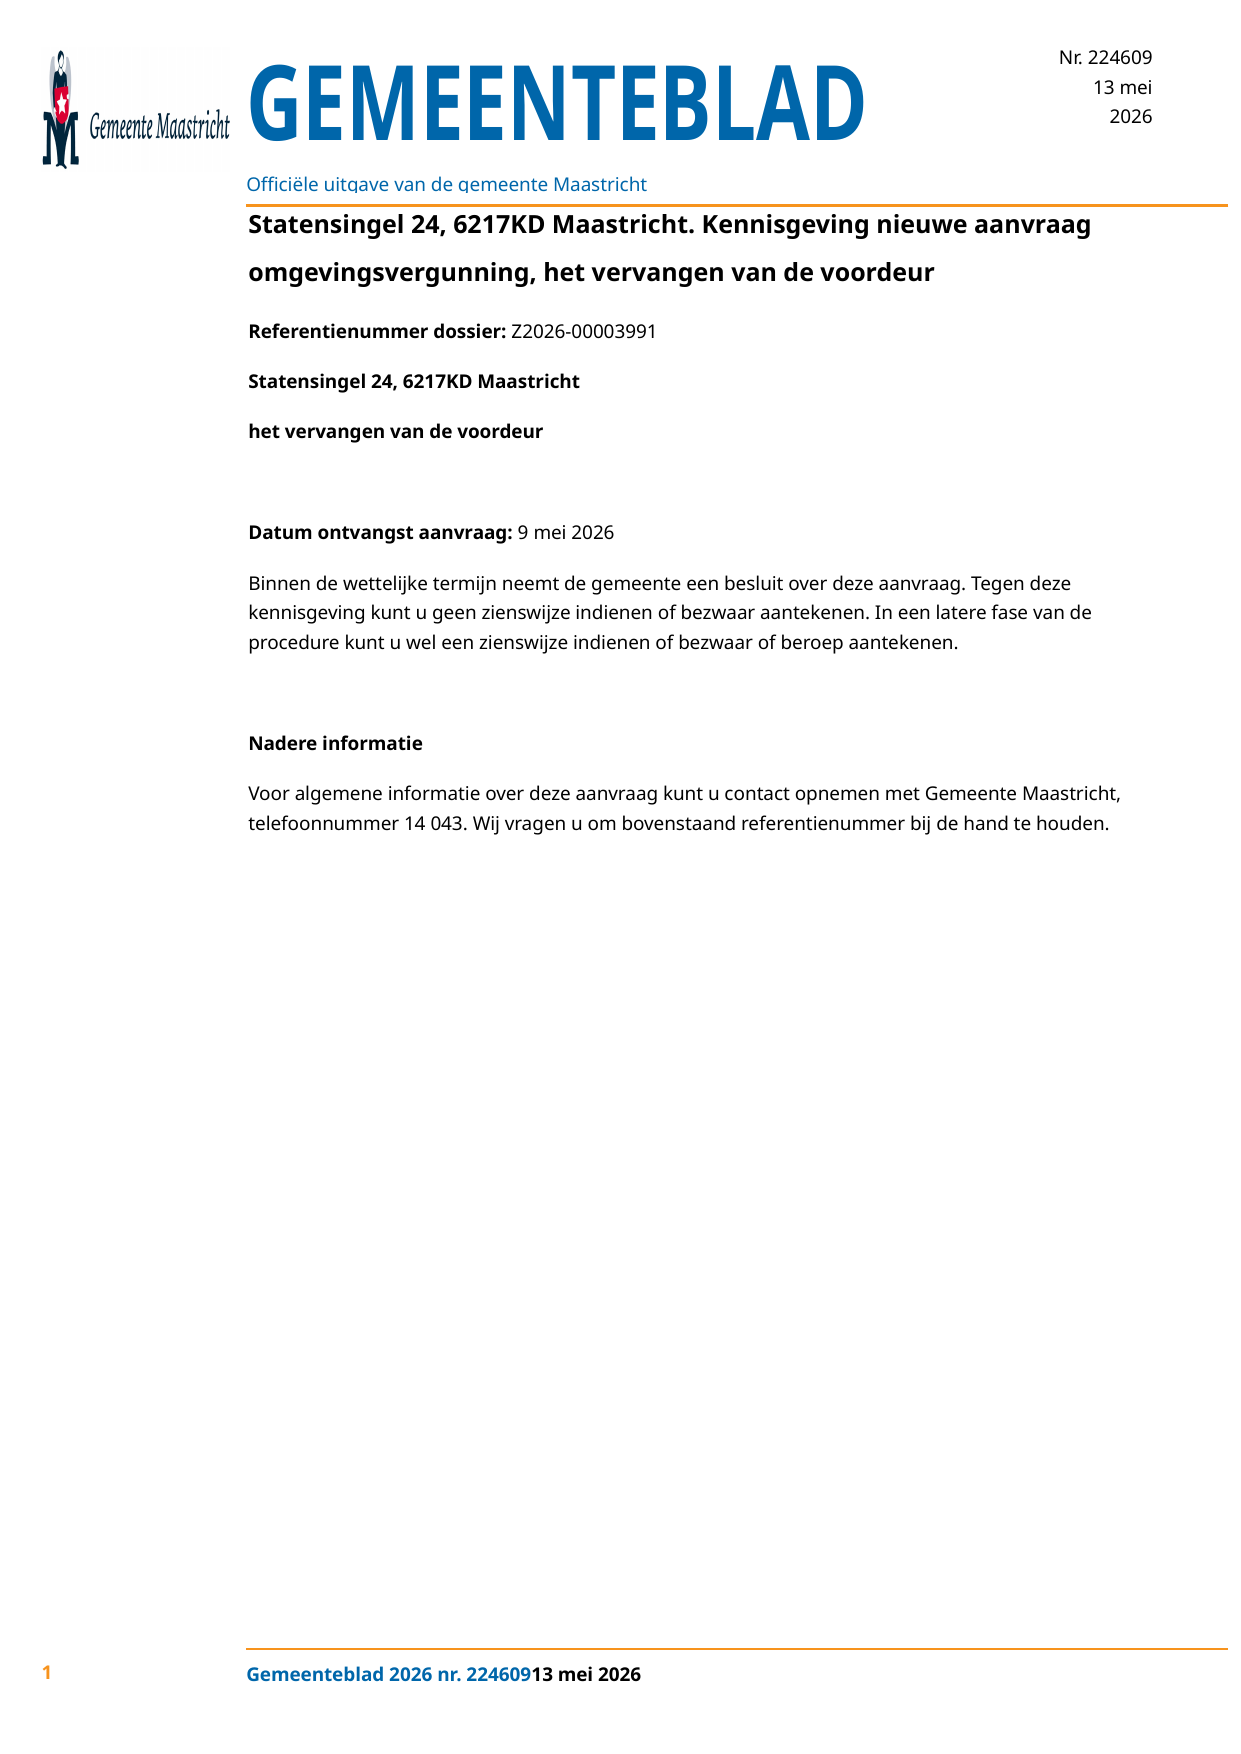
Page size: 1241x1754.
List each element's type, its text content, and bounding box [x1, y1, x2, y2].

text Binnen de wettelijke termijn neemt de gemeente een besluit over deze aanvraag. Tegen deze kennisgeving kunt u geen zienswijze indienen of bezwaar aantekenen. In een latere fase van de procedure kunt u wel een zienswijze indienen of bezwaar of beroep aantekenen. [248, 570, 1152, 655]
text Statensingel 24, 6217KD Maastricht. Kennisgeving nieuwe aanvraag omgevingsvergunning, het vervangen van de voordeur [248, 207, 1152, 288]
text Referentienummer dossier: Z2026-00003991 [248, 318, 1152, 344]
text Nadere informatie [248, 730, 1152, 756]
text Voor algemene informatie over deze aanvraag kunt u contact opnemen met Gemeente Maastricht, telefoonnummer 14 043. Wij vragen u om bovenstaand referentienummer bij de hand te houden. [248, 780, 1152, 836]
picture [41, 47, 231, 172]
text Datum ontvangst aanvraag: 9 mei 2026 [248, 519, 1152, 545]
text het vervangen van de voordeur [248, 419, 1152, 444]
text Statensingel 24, 6217KD Maastricht [248, 368, 1152, 394]
